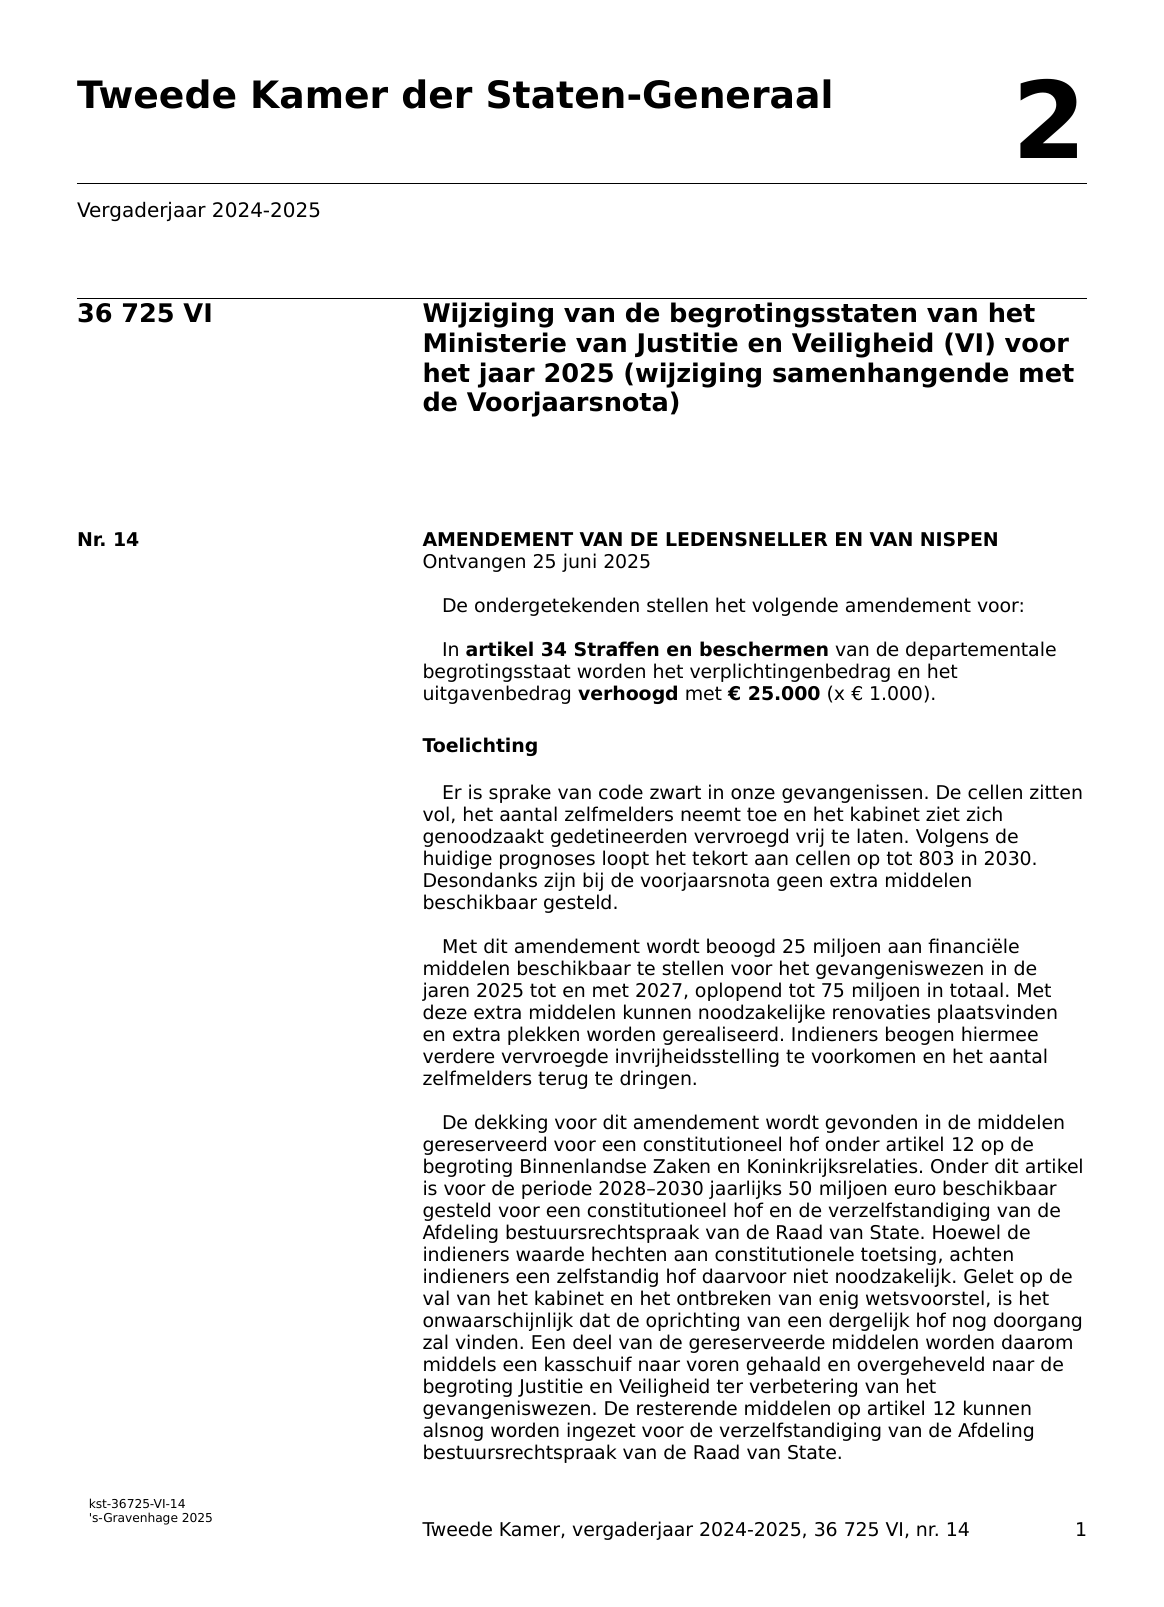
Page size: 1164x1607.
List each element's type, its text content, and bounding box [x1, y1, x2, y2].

text Ontvangen 25 juni 2025 [422, 551, 1087, 573]
table_header Tweede Kamer der Staten-Generaal [77, 59, 886, 183]
subtitle Toelichting [422, 735, 1087, 757]
text In artikel 34 Straffen en beschermen van de departementale begrotingsstaat worden het verplichtingenbedrag en het uitgavenbedrag verhoogd met € 25.000 (x € 1.000). [422, 639, 1087, 705]
text De dekking voor dit amendement wordt gevonden in de middelen gereserveerd voor een constitutioneel hof onder artikel 12 op de begroting Binnenlandse Zaken en Koninkrijksrelaties. Onder dit artikel is voor de periode 2028–2030 jaarlijks 50 miljoen euro beschikbaar gesteld voor een constitutioneel hof en de verzelfstandiging van de Afdeling bestuursrechtspraak van de Raad van State. Hoewel de indieners waarde hechten aan constitutionele toetsing, achten indieners een zelfstandig hof daarvoor niet noodzakelijk. Gelet op de val van het kabinet en het ontbreken van enig wetsvoorstel, is het onwaarschijnlijk dat de oprichting van een dergelijk hof nog doorgang zal vinden. Een deel van de gereserveerde middelen worden daarom middels een kasschuif naar voren gehaald en overgeheveld naar de begroting Justitie en Veiligheid ter verbetering van het gevangeniswezen. De resterende middelen op artikel 12 kunnen alsnog worden ingezet voor de verzelfstandiging van de Afdeling bestuursrechtspraak van de Raad van State. [422, 1112, 1087, 1464]
text Met dit amendement wordt beoogd 25 miljoen aan financiële middelen beschikbaar te stellen voor het gevangeniswezen in de jaren 2025 tot en met 2027, oplopend tot 75 miljoen in totaal. Met deze extra middelen kunnen noodzakelijke renovaties plaatsvinden en extra plekken worden gerealiseerd. Indieners beogen hiermee verdere vervroegde invrijheidsstelling te voorkomen en het aantal zelfmelders terug te dringen. [422, 936, 1087, 1090]
subtitle 36 725 VI Wijziging van de begrotingsstaten van het Ministerie van Justitie en Veiligheid (VI) voor het jaar 2025 (wijziging samenhangende met de Voorjaarsnota) [77, 299, 1087, 418]
table_cell Vergaderjaar 2024-2025 [77, 184, 1087, 298]
table_header 2 [886, 59, 1087, 183]
text 's-Gravenhage 2025 [88, 1511, 323, 1525]
text kst-36725-VI-14 [88, 1497, 323, 1511]
text Er is sprake van code zwart in onze gevangenissen. De cellen zitten vol, het aantal zelfmelders neemt toe en het kabinet ziet zich genoodzaakt gedetineerden vervroegd vrij te laten. Volgens de huidige prognoses loopt het tekort aan cellen op tot 803 in 2030. Desondanks zijn bij de voorjaarsnota geen extra middelen beschikbaar gesteld. [422, 782, 1087, 914]
subtitle Nr. 14 AMENDEMENT VAN DE LEDENSNELLER EN VAN NISPEN [77, 529, 1087, 551]
text De ondergetekenden stellen het volgende amendement voor: [422, 595, 1087, 617]
